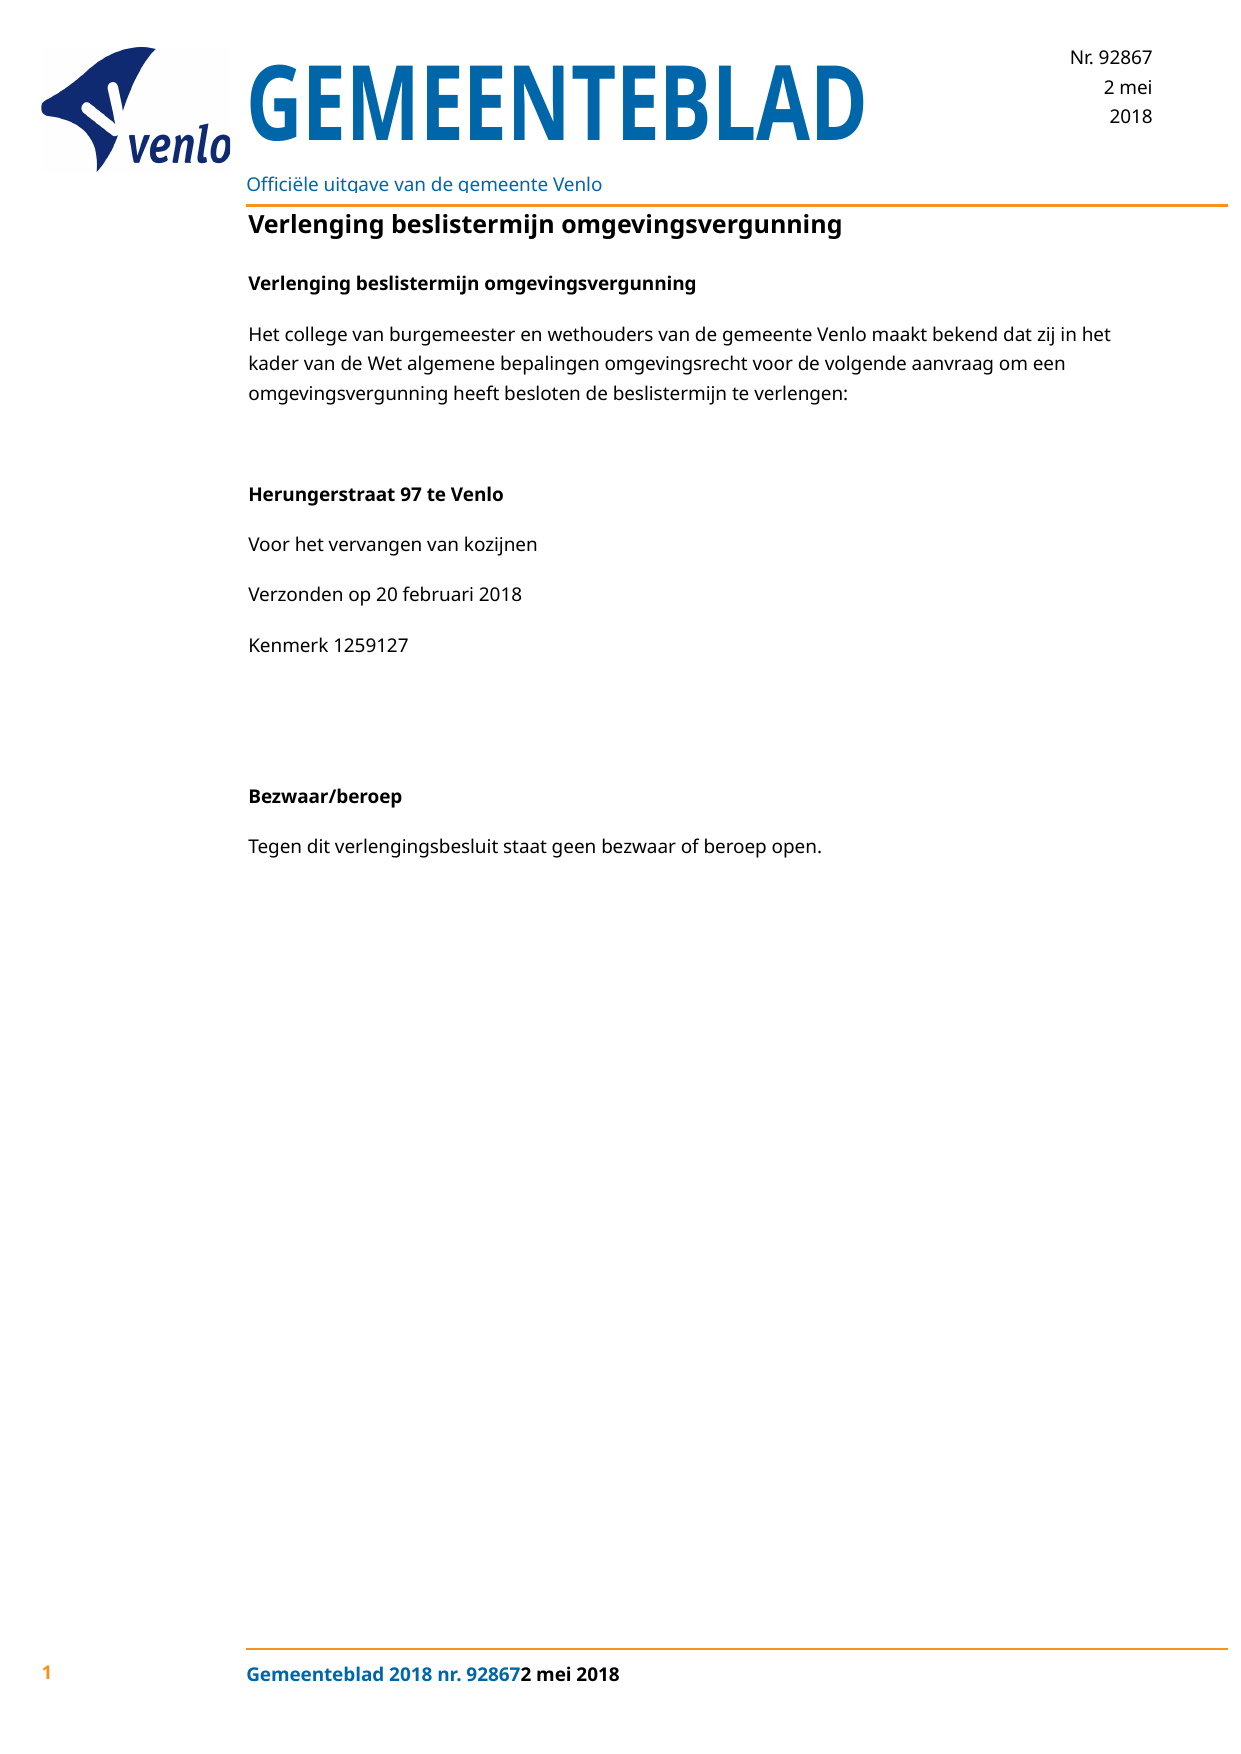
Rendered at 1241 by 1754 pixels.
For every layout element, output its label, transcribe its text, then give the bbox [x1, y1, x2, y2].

text Het college van burgemeester en wethouders van de gemeente Venlo maakt bekend dat zij in het kader van de Wet algemene bepalingen omgevingsrecht voor de volgende aanvraag om een omgevingsvergunning heeft besloten de beslistermijn te verlengen: [248, 321, 1152, 406]
text Verzonden op 20 februari 2018 [248, 582, 1152, 607]
text Voor het vervangen van kozijnen [248, 531, 1152, 557]
text Herungerstraat 97 te Venlo [248, 481, 1152, 506]
text Tegen dit verlengingsbesluit staat geen bezwaar of beroep open. [248, 834, 1152, 859]
text Verlenging beslistermijn omgevingsvergunning [248, 270, 1152, 296]
text Verlenging beslistermijn omgevingsvergunning [248, 207, 1152, 241]
text Bezwaar/beroep [248, 783, 1152, 809]
text Kenmerk 1259127 [248, 632, 1152, 658]
picture [41, 47, 231, 172]
